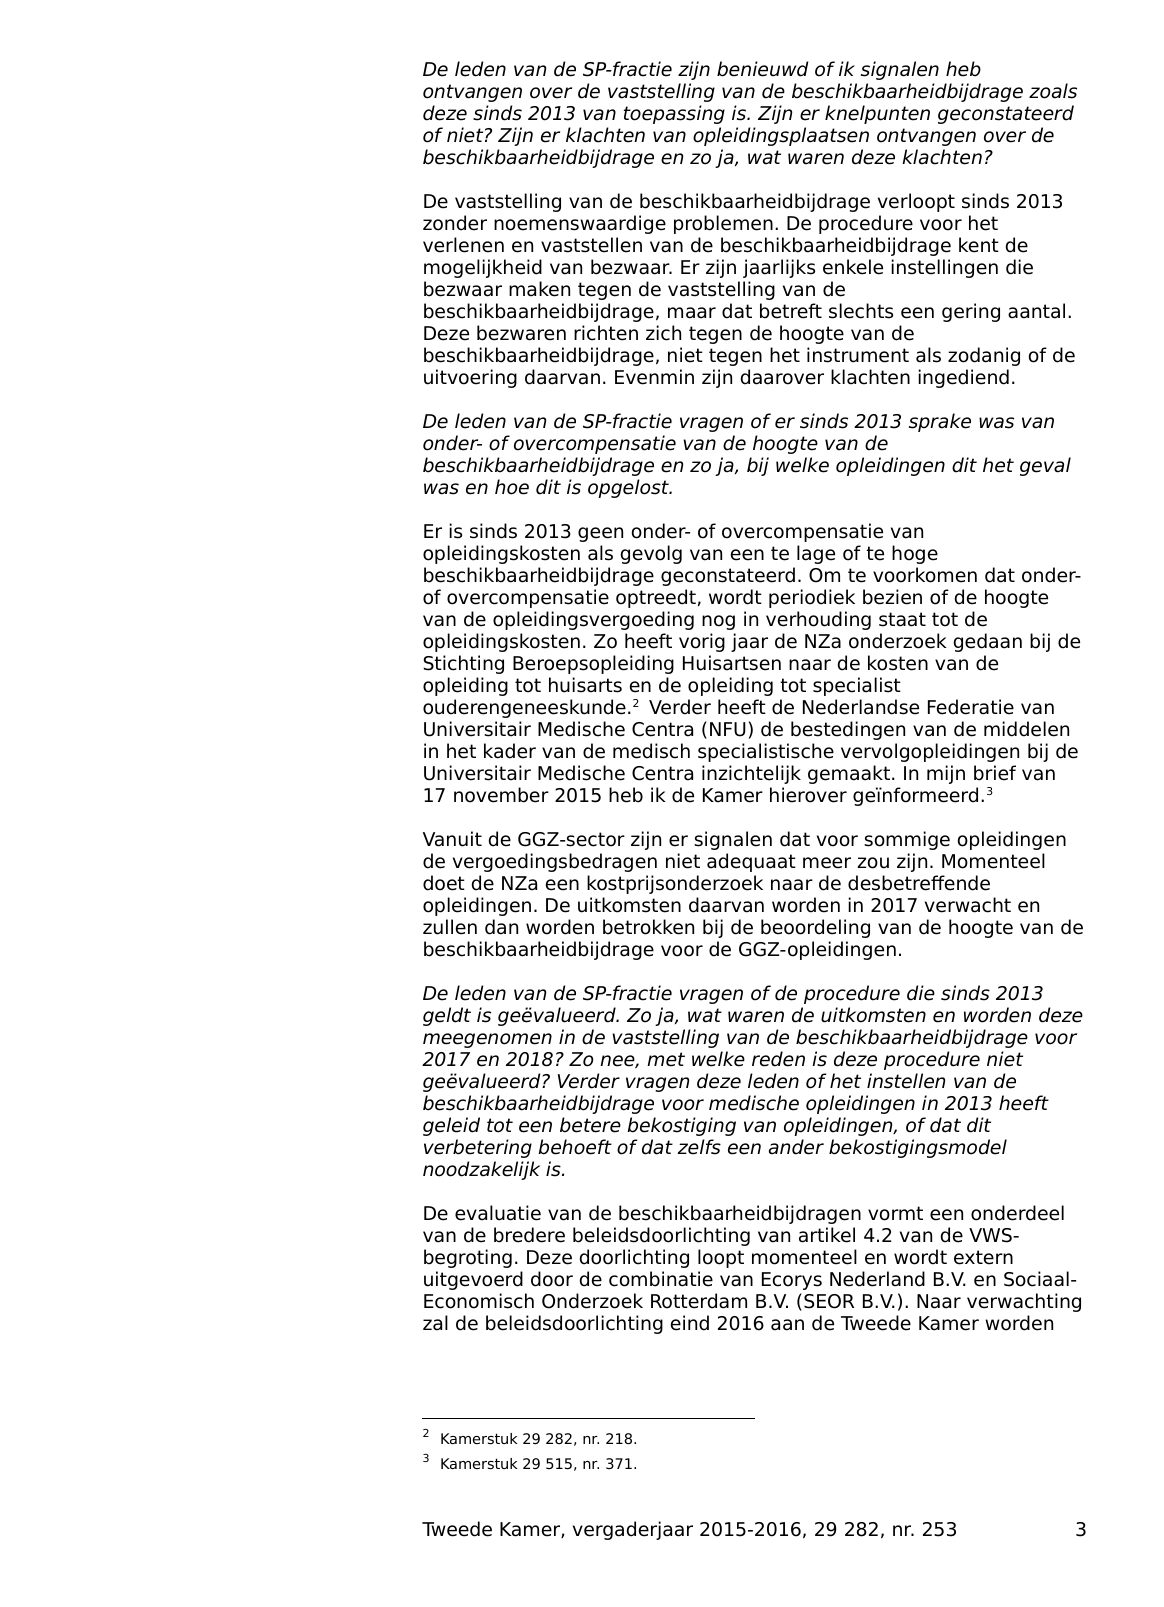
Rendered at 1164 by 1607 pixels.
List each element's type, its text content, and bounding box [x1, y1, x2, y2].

text Kamerstuk 29 515, nr. 371. [422, 1452, 1087, 1474]
text De vaststelling van de beschikbaarheidbijdrage verloopt sinds 2013 zonder noemenswaardige problemen. De procedure voor het verlenen en vaststellen van de beschikbaarheidbijdrage kent de mogelijkheid van bezwaar. Er zijn jaarlijks enkele instellingen die bezwaar maken tegen de vaststelling van de beschikbaarheidbijdrage, maar dat betreft slechts een gering aantal. Deze bezwaren richten zich tegen de hoogte van de beschikbaarheidbijdrage, niet tegen het instrument als zodanig of de uitvoering daarvan. Evenmin zijn daarover klachten ingediend. [422, 191, 1087, 389]
text De leden van de SP-fractie zijn benieuwd of ik signalen heb ontvangen over de vaststelling van de beschikbaarheidbijdrage zoals deze sinds 2013 van toepassing is. Zijn er knelpunten geconstateerd of niet? Zijn er klachten van opleidingsplaatsen ontvangen over de beschikbaarheidbijdrage en zo ja, wat waren deze klachten? [422, 59, 1087, 169]
text De leden van de SP-fractie vragen of de procedure die sinds 2013 geldt is geëvalueerd. Zo ja, wat waren de uitkomsten en worden deze meegenomen in de vaststelling van de beschikbaarheidbijdrage voor 2017 en 2018? Zo nee, met welke reden is deze procedure niet geëvalueerd? Verder vragen deze leden of het instellen van de beschikbaarheidbijdrage voor medische opleidingen in 2013 heeft geleid tot een betere bekostiging van opleidingen, of dat dit verbetering behoeft of dat zelfs een ander bekostigingsmodel noodzakelijk is. [422, 983, 1087, 1181]
text De evaluatie van de beschikbaarheidbijdragen vormt een onderdeel van de bredere beleidsdoorlichting van artikel 4.2 van de VWS-begroting. Deze doorlichting loopt momenteel en wordt extern uitgevoerd door de combinatie van Ecorys Nederland B.V. en Sociaal-Economisch Onderzoek Rotterdam B.V. (SEOR B.V.). Naar verwachting zal de beleidsdoorlichting eind 2016 aan de Tweede Kamer worden [422, 1203, 1087, 1335]
text Er is sinds 2013 geen onder- of overcompensatie van opleidingskosten als gevolg van een te lage of te hoge beschikbaarheidbijdrage geconstateerd. Om te voorkomen dat onder- of overcompensatie optreedt, wordt periodiek bezien of de hoogte van de opleidingsvergoeding nog in verhouding staat tot de opleidingskosten. Zo heeft vorig jaar de NZa onderzoek gedaan bij de Stichting Beroepsopleiding Huisartsen naar de kosten van de opleiding tot huisarts en de opleiding tot specialist ouderengeneeskunde. Verder heeft de Nederlandse Federatie van Universitair Medische Centra (NFU) de bestedingen van de middelen in het kader van de medisch specialistische vervolgopleidingen bij de Universitair Medische Centra inzichtelijk gemaakt. In mijn brief van 17 november 2015 heb ik de Kamer hierover geïnformeerd. [422, 521, 1087, 807]
text Vanuit de GGZ-sector zijn er signalen dat voor sommige opleidingen de vergoedingsbedragen niet adequaat meer zou zijn. Momenteel doet de NZa een kostprijsonderzoek naar de desbetreffende opleidingen. De uitkomsten daarvan worden in 2017 verwacht en zullen dan worden betrokken bij de beoordeling van de hoogte van de beschikbaarheidbijdrage voor de GGZ-opleidingen. [422, 829, 1087, 961]
text De leden van de SP-fractie vragen of er sinds 2013 sprake was van onder- of overcompensatie van de hoogte van de beschikbaarheidbijdrage en zo ja, bij welke opleidingen dit het geval was en hoe dit is opgelost. [422, 411, 1087, 499]
text Kamerstuk 29 282, nr. 218. [422, 1427, 1087, 1449]
